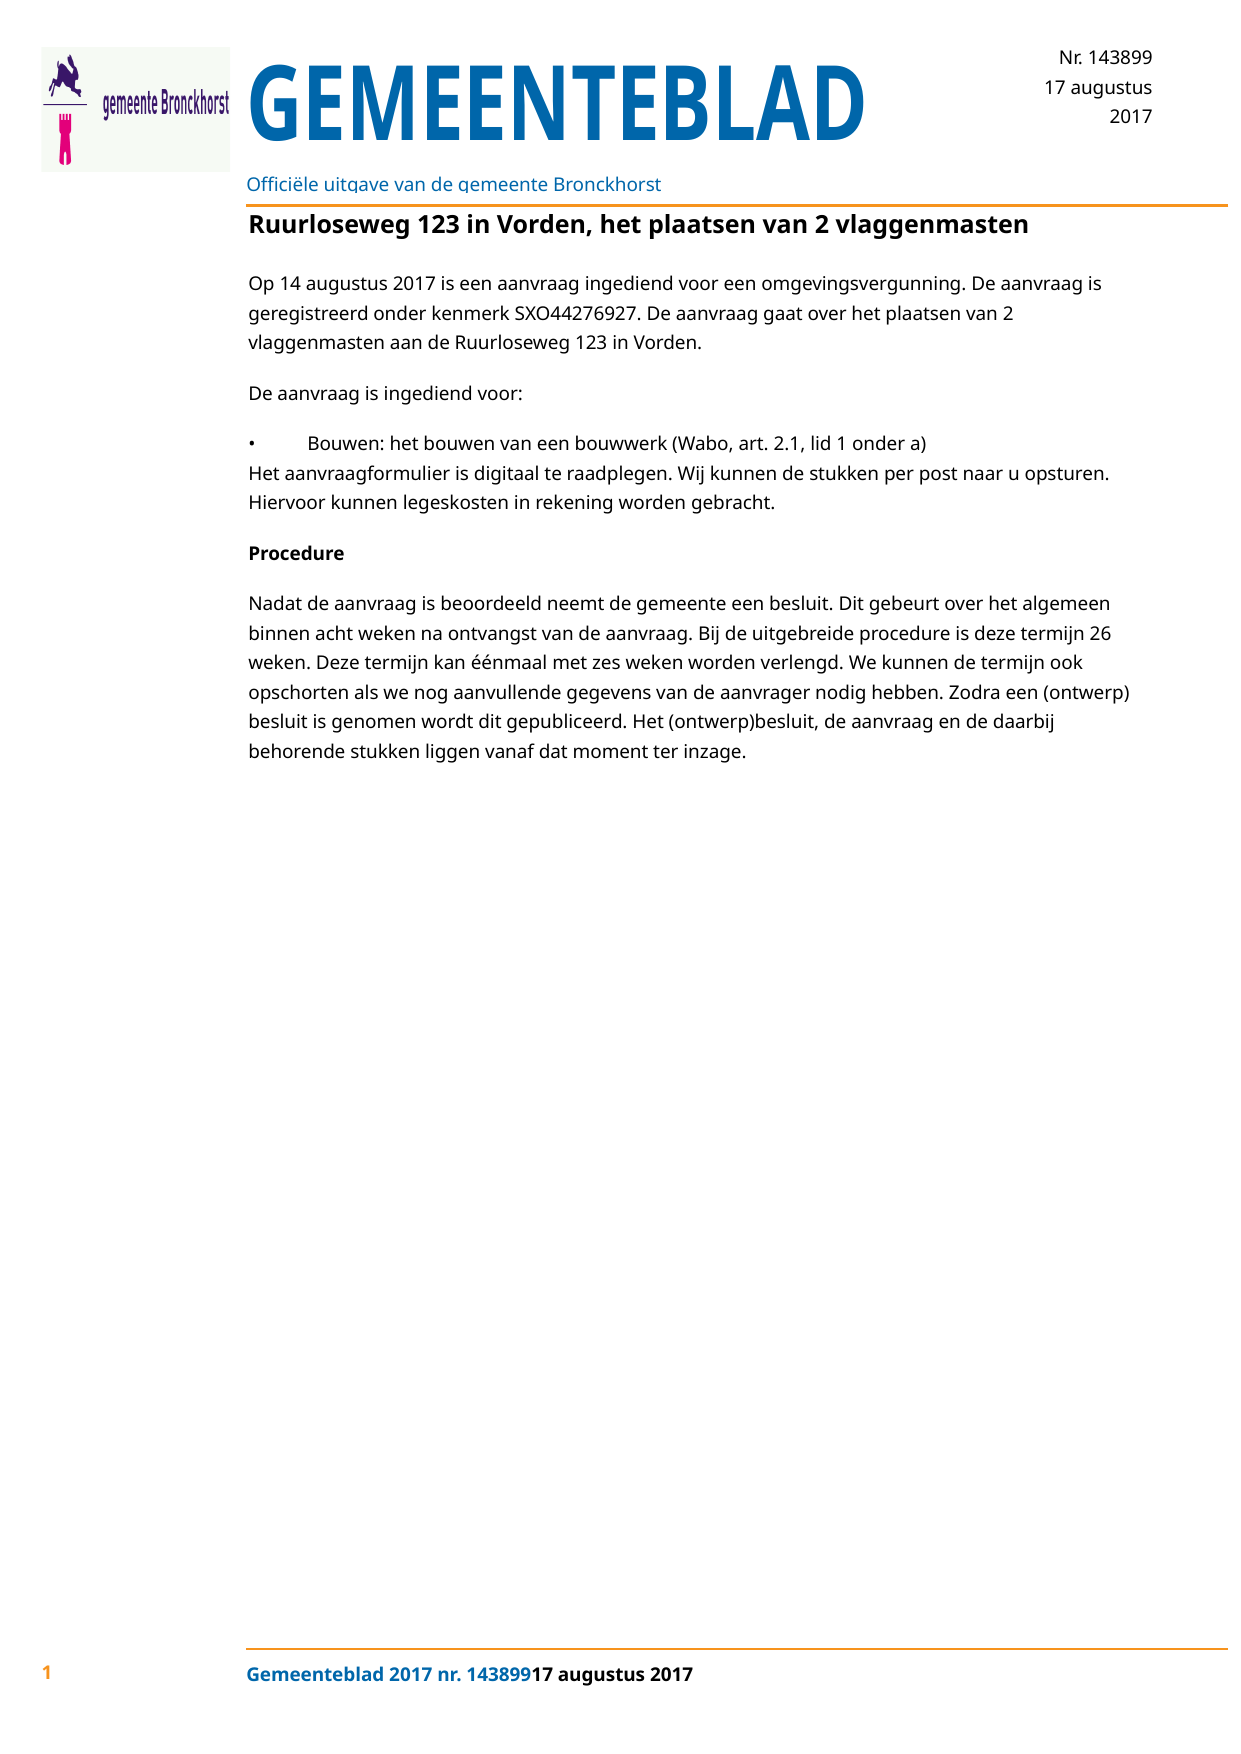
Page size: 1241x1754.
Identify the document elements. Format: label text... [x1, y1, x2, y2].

list Bouwen: het bouwen van een bouwwerk (Wabo, art. 2.1, lid 1 onder a) [248, 430, 1152, 456]
text Ruurloseweg 123 in Vorden, het plaatsen van 2 vlaggenmasten [248, 207, 1152, 241]
text Nadat de aanvraag is beoordeeld neemt de gemeente een besluit. Dit gebeurt over het algemeen binnen acht weken na ontvangst van de aanvraag. Bij de uitgebreide procedure is deze termijn 26 weken. Deze termijn kan éénmaal met zes weken worden verlengd. We kunnen de termijn ook opschorten als we nog aanvullende gegevens van de aanvrager nodig hebben. Zodra een (ontwerp) besluit is genomen wordt dit gepubliceerd. Het (ontwerp)besluit, de aanvraag en de daarbij behorende stukken liggen vanaf dat moment ter inzage. [248, 590, 1152, 764]
text De aanvraag is ingediend voor: [248, 380, 1152, 406]
text Het aanvraagformulier is digitaal te raadplegen. Wij kunnen de stukken per post naar u opsturen. Hiervoor kunnen legeskosten in rekening worden gebracht. [248, 460, 1152, 515]
text Procedure [248, 540, 1152, 566]
picture [41, 47, 231, 172]
text Op 14 augustus 2017 is een aanvraag ingediend voor een omgevingsvergunning. De aanvraag is geregistreerd onder kenmerk SXO44276927. De aanvraag gaat over het plaatsen van 2 vlaggenmasten aan de Ruurloseweg 123 in Vorden. [248, 270, 1152, 355]
